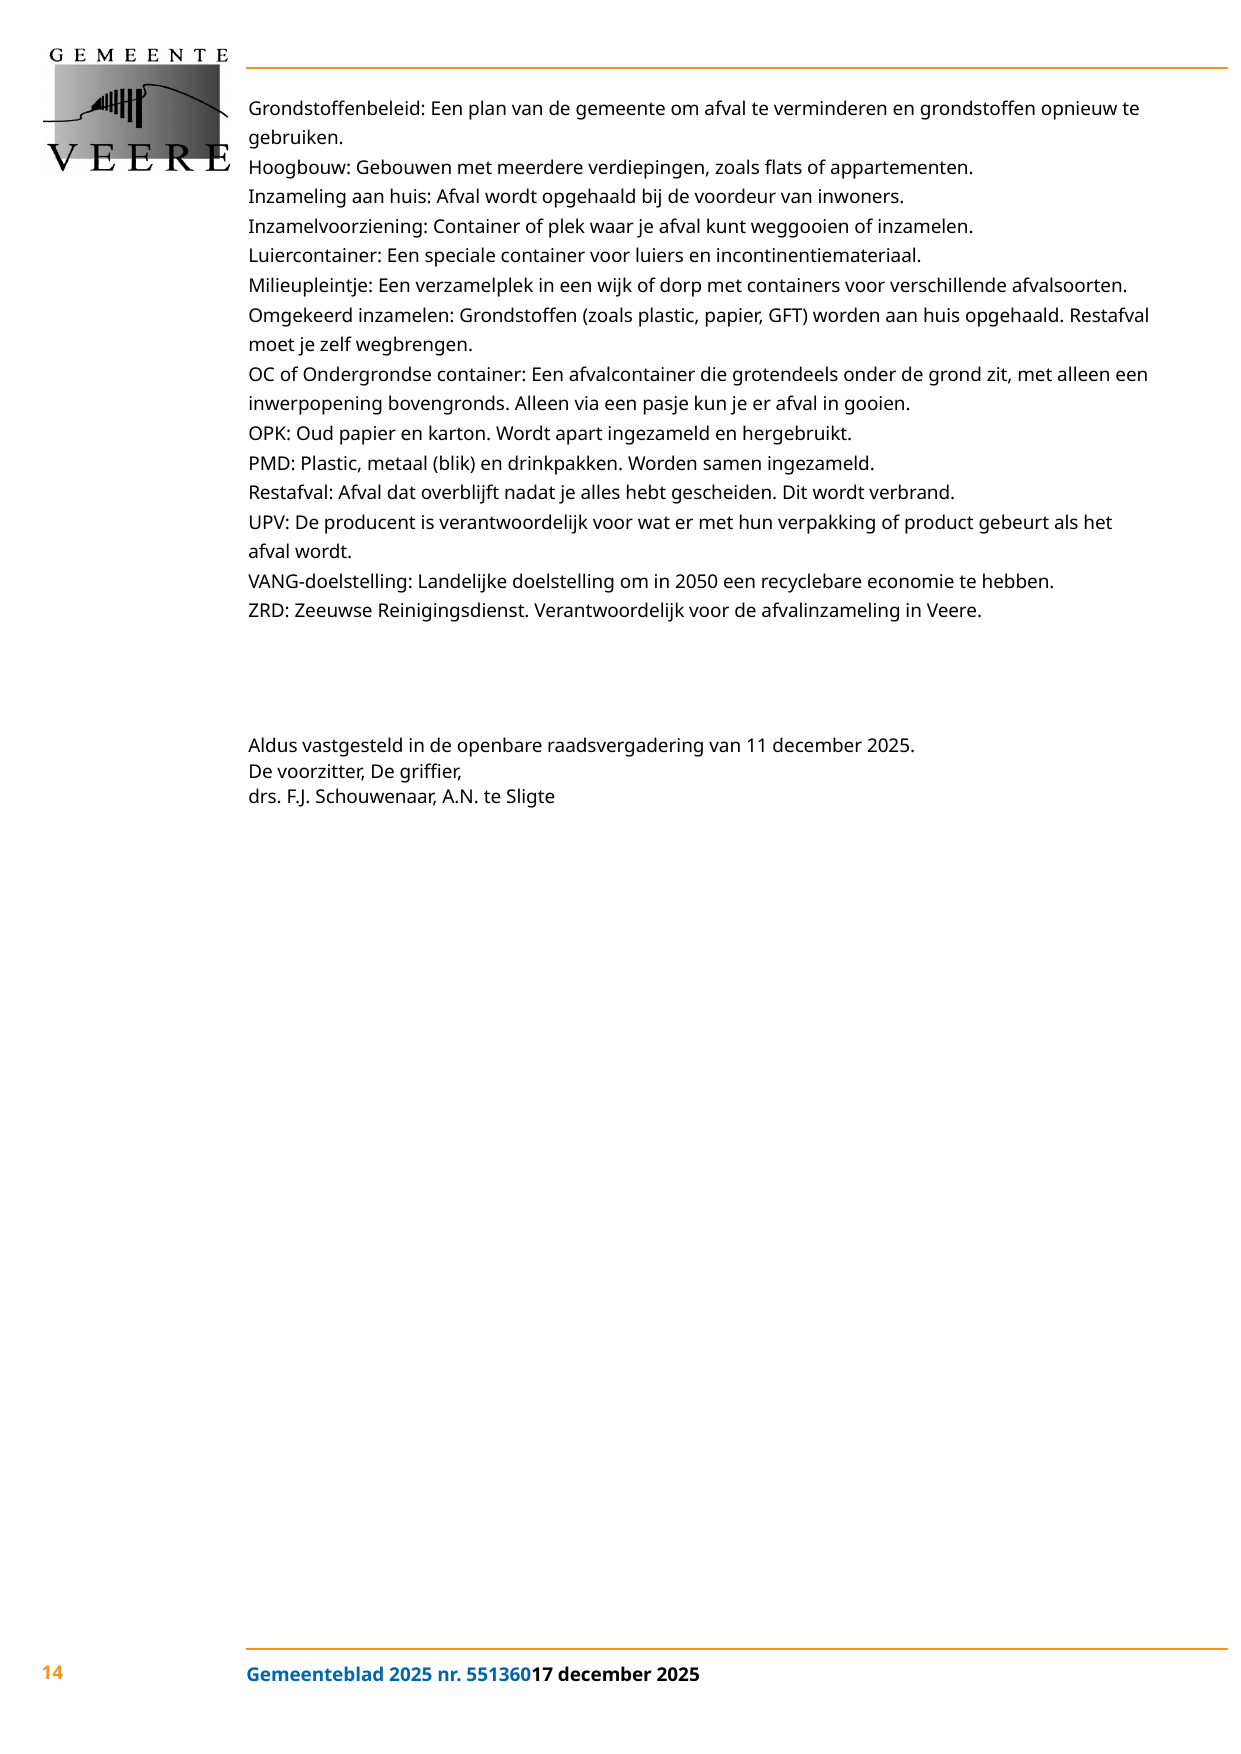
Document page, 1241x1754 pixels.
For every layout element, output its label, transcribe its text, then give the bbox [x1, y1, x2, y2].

text Restafval: Afval dat overblijft nadat je alles hebt gescheiden. Dit wordt verbrand. [248, 479, 1152, 505]
text Inzameling aan huis: Afval wordt opgehaald bij de voordeur van inwoners. [248, 183, 1152, 209]
text Grondstoffenbeleid: Een plan van de gemeente om afval te verminderen en grondstoffen opnieuw te gebruiken. [248, 95, 1152, 150]
text Luiercontainer: Een speciale container voor luiers en incontinentiemateriaal. [248, 243, 1152, 268]
text PMD: Plastic, metaal (blik) en drinkpakken. Worden samen ingezameld. [248, 450, 1152, 476]
text drs. F.J. Schouwenaar, A.N. te Sligte [248, 783, 1152, 809]
text Hoogbouw: Gebouwen met meerdere verdiepingen, zoals flats of appartementen. [248, 154, 1152, 180]
picture [41, 47, 231, 172]
text Aldus vastgesteld in de openbare raadsvergadering van 11 december 2025. [248, 732, 1152, 758]
text OC of Ondergrondse container: Een afvalcontainer die grotendeels onder de grond zit, met alleen een inwerpopening bovengronds. Alleen via een pasje kun je er afval in gooien. [248, 361, 1152, 416]
text ZRD: Zeeuwse Reinigingsdienst. Verantwoordelijk voor de afvalinzameling in Veere. [248, 598, 1152, 623]
text De voorzitter, De griffier, [248, 758, 1152, 783]
text Milieupleintje: Een verzamelplek in een wijk of dorp met containers voor verschillende afvalsoorten. [248, 272, 1152, 298]
text Omgekeerd inzamelen: Grondstoffen (zoals plastic, papier, GFT) worden aan huis opgehaald. Restafval moet je zelf wegbrengen. [248, 302, 1152, 357]
text Inzamelvoorziening: Container of plek waar je afval kunt weggooien of inzamelen. [248, 213, 1152, 239]
text VANG-doelstelling: Landelijke doelstelling om in 2050 een recyclebare economie te hebben. [248, 568, 1152, 594]
text UPV: De producent is verantwoordelijk voor wat er met hun verpakking of product gebeurt als het afval wordt. [248, 509, 1152, 564]
text OPK: Oud papier en karton. Wordt apart ingezameld en hergebruikt. [248, 420, 1152, 446]
